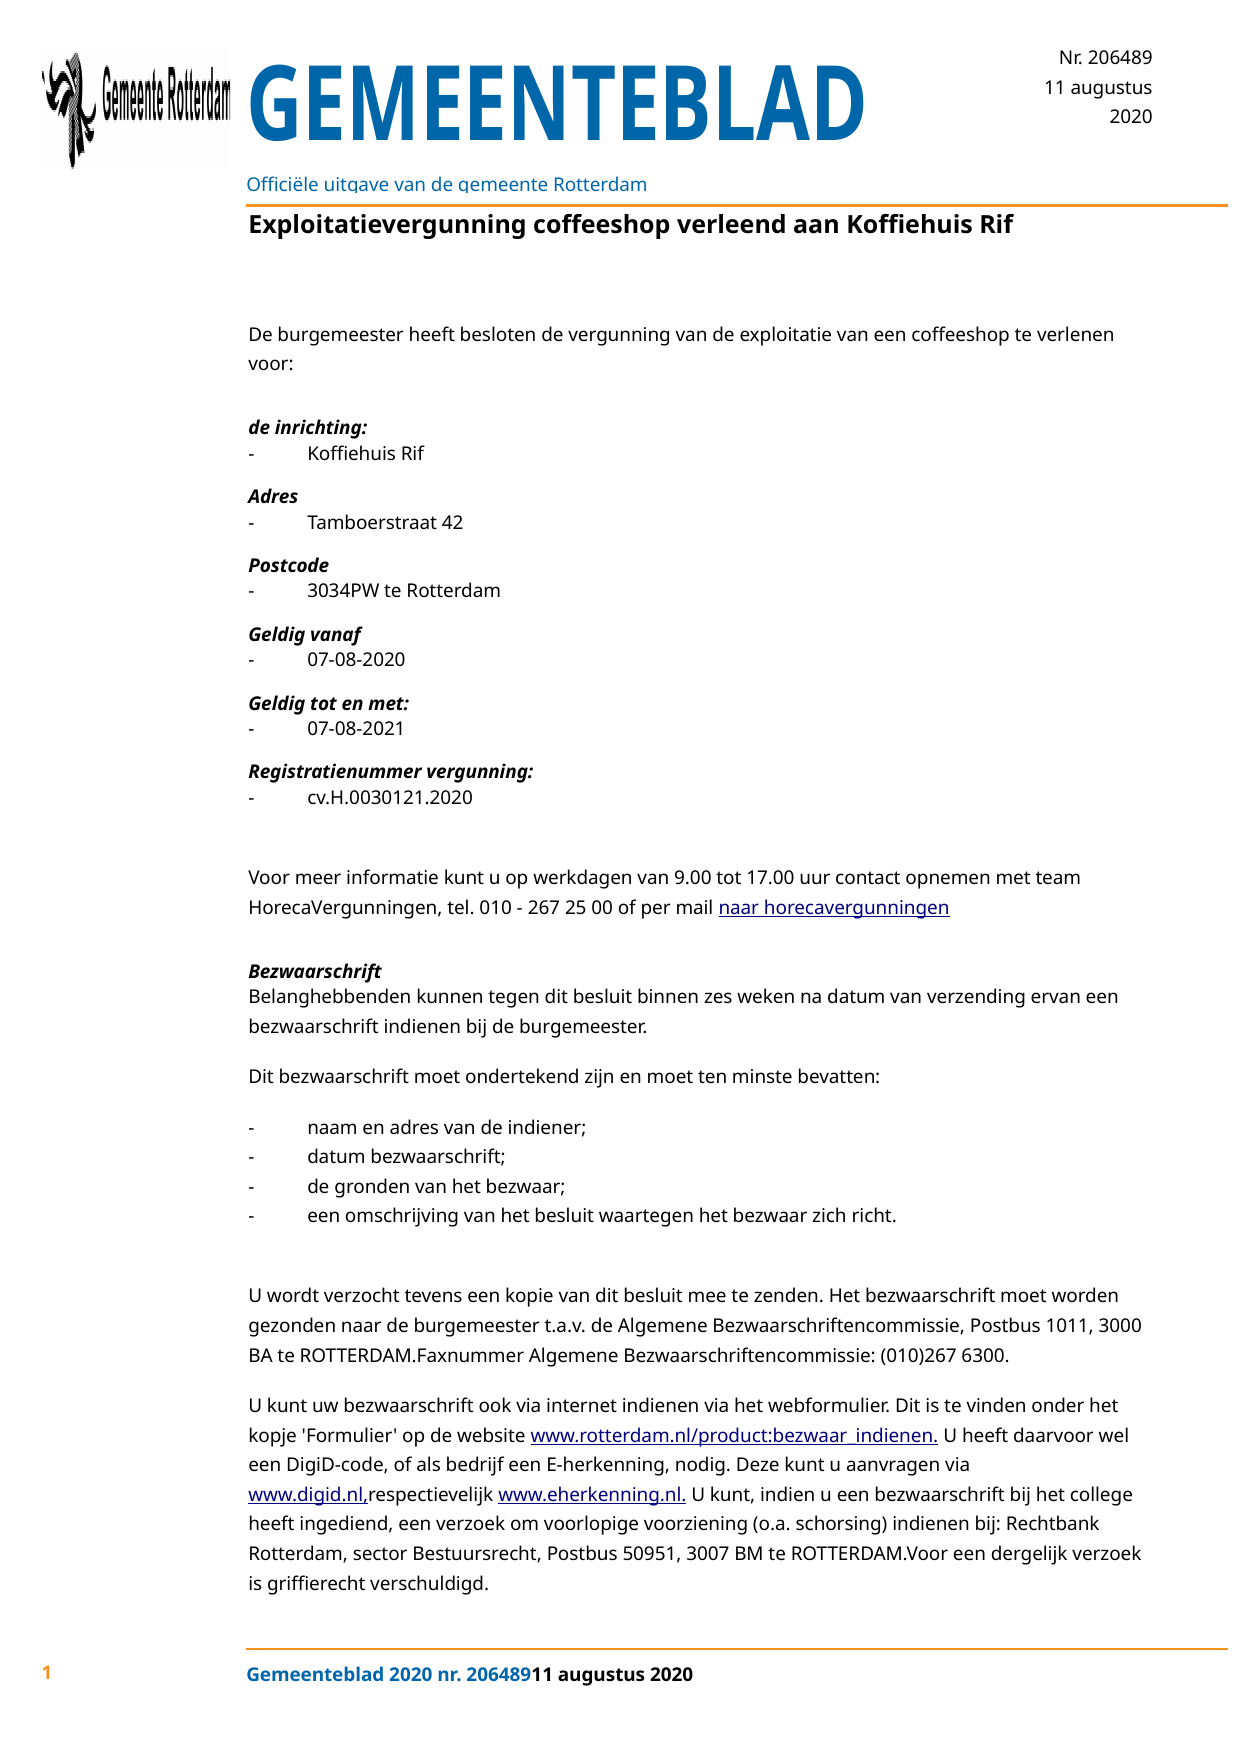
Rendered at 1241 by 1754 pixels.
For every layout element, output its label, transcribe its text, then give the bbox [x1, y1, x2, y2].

text Registratienummer vergunning: [248, 758, 1152, 784]
text Exploitatievergunning coffeeshop verleend aan Koffiehuis Rif [248, 207, 1152, 241]
list cv.H.0030121.2020 [248, 784, 1152, 810]
list de gronden van het bezwaar; [248, 1173, 1152, 1199]
text Geldig vanaf [248, 621, 1152, 647]
list 07-08-2020 [248, 647, 1152, 672]
text Geldig tot en met: [248, 690, 1152, 715]
text U kunt uw bezwaarschrift ook via internet indienen via het webformulier. Dit is te vinden onder het kopje 'Formulier' op de website www.rotterdam.nl/product:bezwaar_indienen. U heeft daarvoor wel een DigiD-code, of als bedrijf een E-herkenning, nodig. Deze kunt u aanvragen via www.digid.nl,respectievelijk www.eherkenning.nl. U kunt, indien u een bezwaarschrift bij het college heeft ingediend, een verzoek om voorlopige voorziening (o.a. schorsing) indienen bij: Rechtbank Rotterdam, sector Bestuursrecht, Postbus 50951, 3007 BM te ROTTERDAM.Voor een dergelijk verzoek is griffierecht verschuldigd. [248, 1392, 1152, 1596]
picture [41, 47, 231, 172]
list Tamboerstraat 42 [248, 509, 1152, 534]
list 07-08-2021 [248, 715, 1152, 741]
list naam en adres van de indiener; [248, 1114, 1152, 1140]
text de inrichting: [248, 414, 1152, 440]
list 3034PW te Rotterdam [248, 578, 1152, 603]
text De burgemeester heeft besloten de vergunning van de exploitatie van een coffeeshop te verlenen voor: [248, 321, 1152, 376]
text U wordt verzocht tevens een kopie van dit besluit mee te zenden. Het bezwaarschrift moet worden gezonden naar de burgemeester t.a.v. de Algemene Bezwaarschriftencommissie, Postbus 1011, 3000 BA te ROTTERDAM.Faxnummer Algemene Bezwaarschriftencommissie: (010)267 6300. [248, 1283, 1152, 1368]
text Adres [248, 483, 1152, 509]
text Dit bezwaarschrift moet ondertekend zijn en moet ten minste bevatten: [248, 1063, 1152, 1089]
text Belanghebbenden kunnen tegen dit besluit binnen zes weken na datum van verzending ervan een bezwaarschrift indienen bij de burgemeester. [248, 983, 1152, 1039]
text Bezwaarschrift [248, 958, 1152, 983]
text Voor meer informatie kunt u op werkdagen van 9.00 tot 17.00 uur contact opnemen met team HorecaVergunningen, tel. 010 - 267 25 00 of per mail naar horecavergunningen [248, 864, 1152, 919]
list datum bezwaarschrift; [248, 1143, 1152, 1169]
list een omschrijving van het besluit waartegen het bezwaar zich richt. [248, 1203, 1152, 1228]
text Postcode [248, 552, 1152, 578]
list Koffiehuis Rif [248, 440, 1152, 466]
